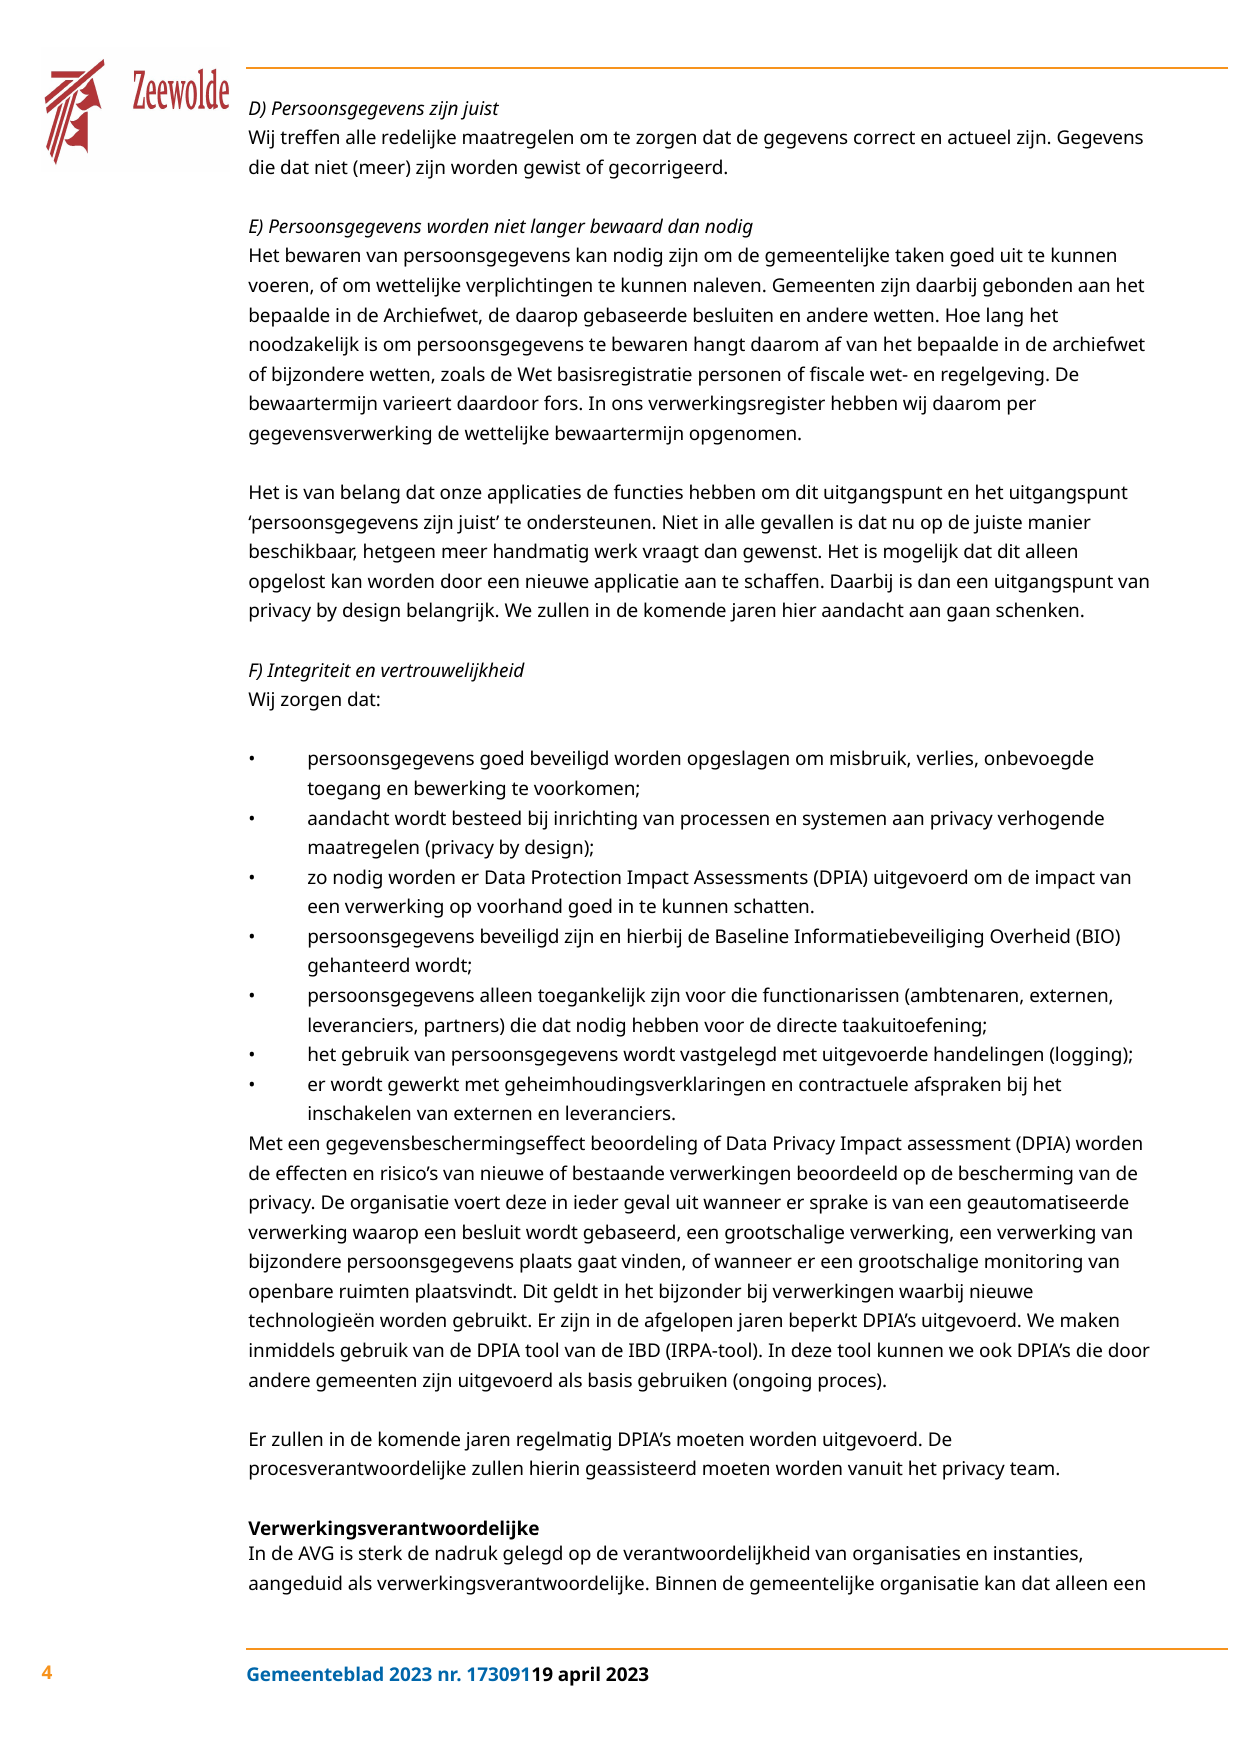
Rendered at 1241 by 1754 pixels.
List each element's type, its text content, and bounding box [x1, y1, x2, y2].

text Het bewaren van persoonsgegevens kan nodig zijn om de gemeentelijke taken goed uit te kunnen voeren, of om wettelijke verplichtingen te kunnen naleven. Gemeenten zijn daarbij gebonden aan het bepaalde in de Archiefwet, de daarop gebaseerde besluiten en andere wetten. Hoe lang het noodzakelijk is om persoonsgegevens te bewaren hangt daarom af van het bepaalde in de archiefwet of bijzondere wetten, zoals de Wet basisregistratie personen of fiscale wet- en regelgeving. De bewaartermijn varieert daardoor fors. In ons verwerkingsregister hebben wij daarom per gegevensverwerking de wettelijke bewaartermijn opgenomen. [248, 243, 1152, 446]
picture [41, 47, 231, 172]
list aandacht wordt besteed bij inrichting van processen en systemen aan privacy verhogende maatregelen (privacy by design); [248, 805, 1152, 860]
list persoonsgegevens beveiligd zijn en hierbij de Baseline Informatiebeveiliging Overheid (BIO) gehanteerd wordt; [248, 923, 1152, 978]
text Wij treffen alle redelijke maatregelen om te zorgen dat de gegevens correct en actueel zijn. Gegevens die dat niet (meer) zijn worden gewist of gecorrigeerd. [248, 124, 1152, 180]
text Er zullen in de komende jaren regelmatig DPIA’s moeten worden uitgevoerd. De procesverantwoordelijke zullen hierin geassisteerd moeten worden vanuit het privacy team. [248, 1426, 1152, 1481]
text Verwerkingsverantwoordelijke [248, 1515, 1152, 1541]
text Het is van belang dat onze applicaties de functies hebben om dit uitgangspunt en het uitgangspunt ‘persoonsgegevens zijn juist’ te ondersteunen. Niet in alle gevallen is dat nu op de juiste manier beschikbaar, hetgeen meer handmatig werk vraagt dan gewenst. Het is mogelijk dat dit alleen opgelost kan worden door een nieuwe applicatie aan te schaffen. Daarbij is dan een uitgangspunt van privacy by design belangrijk. We zullen in de komende jaren hier aandacht aan gaan schenken. [248, 479, 1152, 623]
list persoonsgegevens goed beveiligd worden opgeslagen om misbruik, verlies, onbevoegde toegang en bewerking te voorkomen; [248, 746, 1152, 801]
text Met een gegevensbeschermingseffect beoordeling of Data Privacy Impact assessment (DPIA) worden de effecten en risico’s van nieuwe of bestaande verwerkingen beoordeeld op de bescherming van de privacy. De organisatie voert deze in ieder geval uit wanneer er sprake is van een geautomatiseerde verwerking waarop een besluit wordt gebaseerd, een grootschalige verwerking, een verwerking van bijzondere persoonsgegevens plaats gaat vinden, of wanneer er een grootschalige monitoring van openbare ruimten plaatsvindt. Dit geldt in het bijzonder bij verwerkingen waarbij nieuwe technologieën worden gebruikt. Er zijn in de afgelopen jaren beperkt DPIA’s uitgevoerd. We maken inmiddels gebruik van de DPIA tool van de IBD (IRPA-tool). In deze tool kunnen we ook DPIA’s die door andere gemeenten zijn uitgevoerd als basis gebruiken (ongoing proces). [248, 1130, 1152, 1393]
list er wordt gewerkt met geheimhoudingsverklaringen en contractuele afspraken bij het inschakelen van externen en leveranciers. [248, 1071, 1152, 1126]
text Wij zorgen dat: [248, 686, 1152, 712]
text F) Integriteit en vertrouwelijkheid [248, 657, 1152, 683]
list het gebruik van persoonsgegevens wordt vastgelegd met uitgevoerde handelingen (logging); [248, 1041, 1152, 1067]
text D) Persoonsgegevens zijn juist [248, 95, 1152, 121]
list persoonsgegevens alleen toegankelijk zijn voor die functionarissen (ambtenaren, externen, leveranciers, partners) die dat nodig hebben voor de directe taakuitoefening; [248, 982, 1152, 1038]
text E) Persoonsgegevens worden niet langer bewaard dan nodig [248, 213, 1152, 239]
list zo nodig worden er Data Protection Impact Assessments (DPIA) uitgevoerd om de impact van een verwerking op voorhand goed in te kunnen schatten. [248, 864, 1152, 919]
text In de AVG is sterk de nadruk gelegd op de verantwoordelijkheid van organisaties en instanties, aangeduid als verwerkingsverantwoordelijke. Binnen de gemeentelijke organisatie kan dat alleen een [248, 1541, 1152, 1596]
